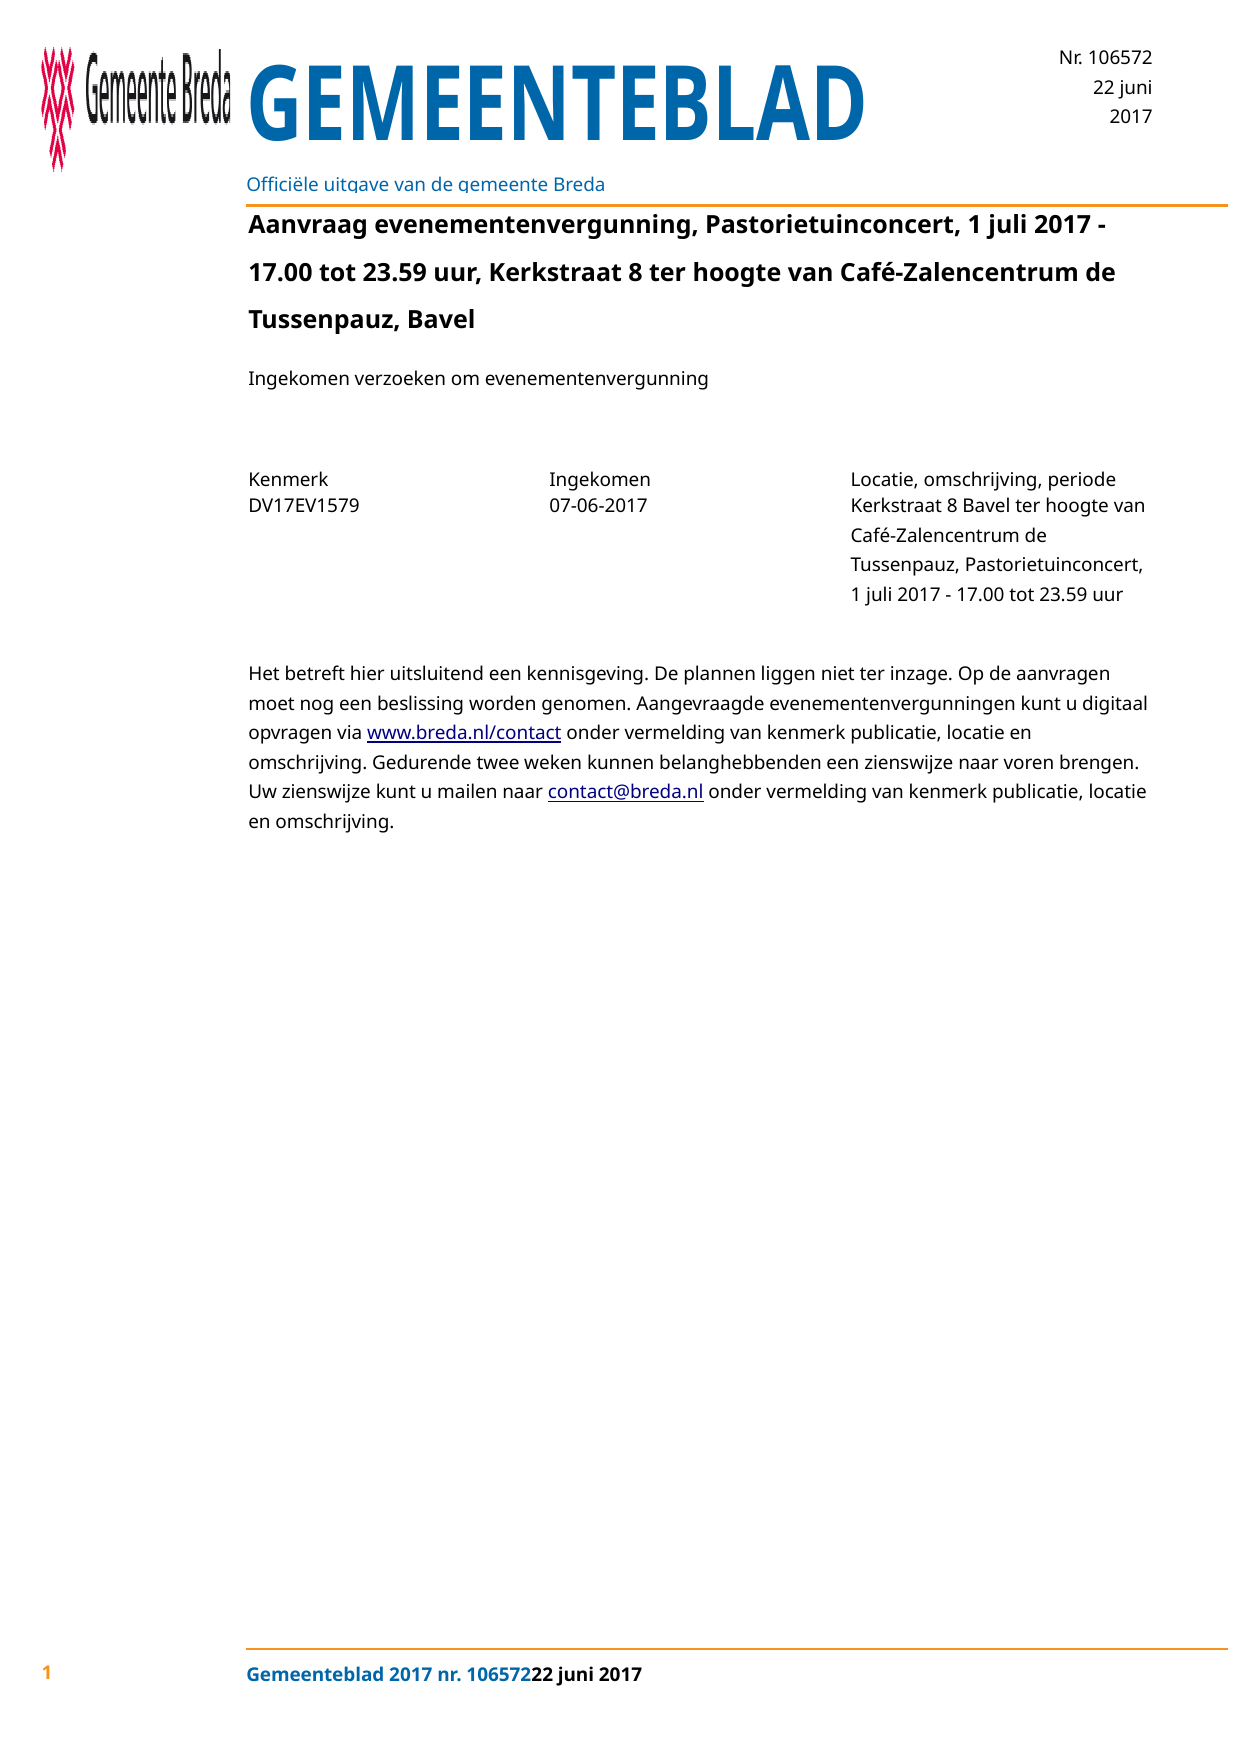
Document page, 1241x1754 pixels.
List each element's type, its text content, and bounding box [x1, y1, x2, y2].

table_cell Kerkstraat 8 Bavel ter hoogte van Café-Zalencentrum de Tussenpauz, Pastorietuinconcert, 1 juli 2017 - 17.00 tot 23.59 uur [850, 492, 1152, 607]
table_header Ingekomen [549, 466, 850, 492]
text Het betreft hier uitsluitend een kennisgeving. De plannen liggen niet ter inzage. Op de aanvragen moet nog een beslissing worden genomen. Aangevraagde evenementenvergunningen kunt u digitaal opvragen via www.breda.nl/contact onder vermelding van kenmerk publicatie, locatie en omschrijving. Gedurende twee weken kunnen belanghebbenden een zienswijze naar voren brengen. Uw zienswijze kunt u mailen naar contact@breda.nl onder vermelding van kenmerk publicatie, locatie en omschrijving. [248, 660, 1152, 834]
text Ingekomen verzoeken om evenementenvergunning [248, 366, 1152, 391]
text Aanvraag evenementenvergunning, Pastorietuinconcert, 1 juli 2017 - 17.00 tot 23.59 uur, Kerkstraat 8 ter hoogte van Café-Zalencentrum de Tussenpauz, Bavel [248, 207, 1152, 336]
picture [41, 47, 231, 172]
table_header Locatie, omschrijving, periode [850, 466, 1152, 492]
table_cell 07-06-2017 [549, 492, 850, 607]
table_cell DV17EV1579 [248, 492, 549, 607]
table_header Kenmerk [248, 466, 549, 492]
